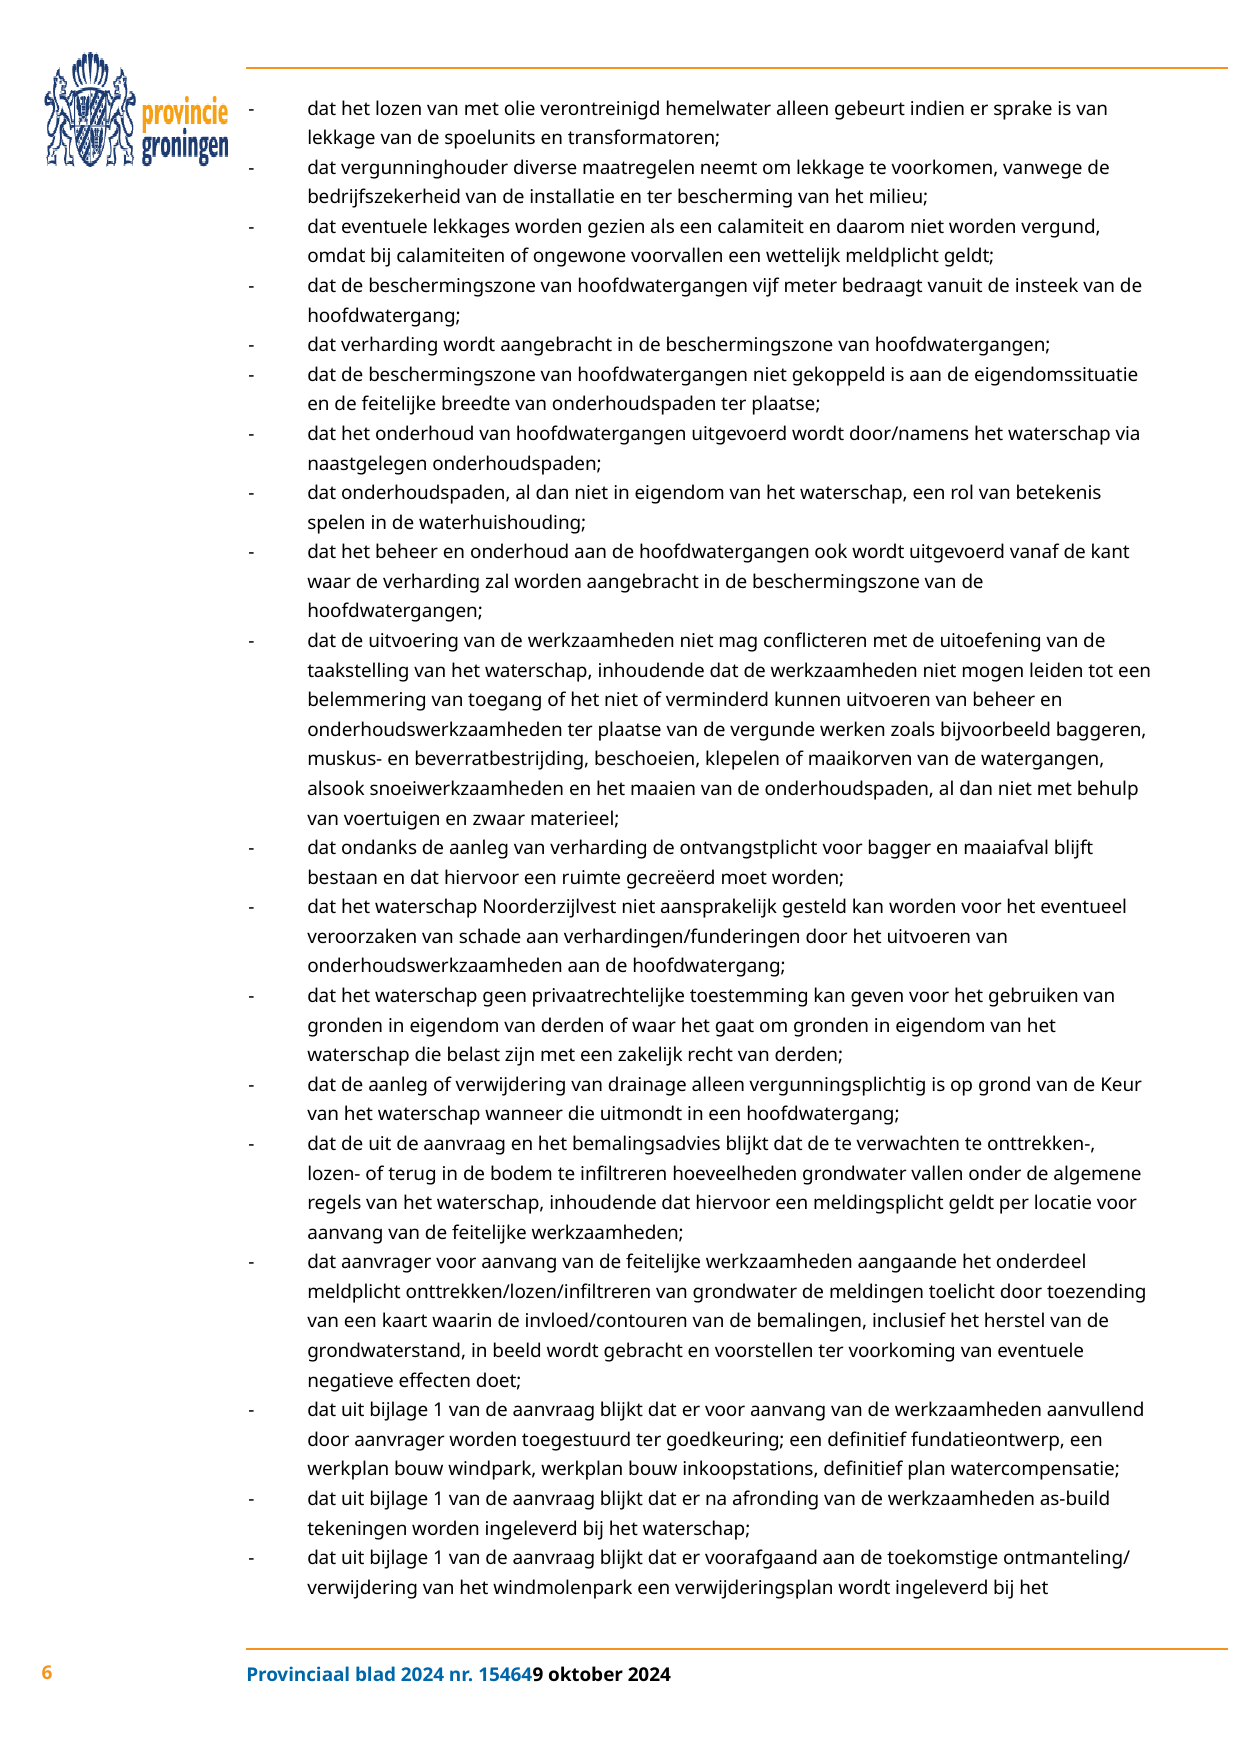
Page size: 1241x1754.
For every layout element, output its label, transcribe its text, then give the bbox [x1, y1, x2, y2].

list dat aanvrager voor aanvang van de feitelijke werkzaamheden aangaande het onderdeel meldplicht onttrekken/lozen/infiltreren van grondwater de meldingen toelicht door toezending van een kaart waarin de invloed/contouren van de bemalingen, inclusief het herstel van de grondwaterstand, in beeld wordt gebracht en voorstellen ter voorkoming van eventuele negatieve effecten doet; [248, 1248, 1152, 1393]
picture [41, 47, 231, 172]
list dat onderhoudspaden, al dan niet in eigendom van het waterschap, een rol van betekenis spelen in de waterhuishouding; [248, 479, 1152, 535]
list dat eventuele lekkages worden gezien als een calamiteit en daarom niet worden vergund, omdat bij calamiteiten of ongewone voorvallen een wettelijk meldplicht geldt; [248, 213, 1152, 268]
list dat uit bijlage 1 van de aanvraag blijkt dat er na afronding van de werkzaamheden as-build tekeningen worden ingeleverd bij het waterschap; [248, 1485, 1152, 1541]
list dat vergunninghouder diverse maatregelen neemt om lekkage te voorkomen, vanwege de bedrijfszekerheid van de installatie en ter bescherming van het milieu; [248, 154, 1152, 209]
list dat de beschermingszone van hoofdwatergangen vijf meter bedraagt vanuit de insteek van de hoofdwatergang; [248, 272, 1152, 328]
list dat de aanleg of verwijdering van drainage alleen vergunningsplichtig is op grond van de Keur van het waterschap wanneer die uitmondt in een hoofdwatergang; [248, 1071, 1152, 1126]
list dat het lozen van met olie verontreinigd hemelwater alleen gebeurt indien er sprake is van lekkage van de spoelunits en transformatoren; [248, 95, 1152, 150]
list dat de beschermingszone van hoofdwatergangen niet gekoppeld is aan de eigendomssituatie en de feitelijke breedte van onderhoudspaden ter plaatse; [248, 361, 1152, 416]
list dat verharding wordt aangebracht in de beschermingszone van hoofdwatergangen; [248, 331, 1152, 357]
list dat ondanks de aanleg van verharding de ontvangstplicht voor bagger en maaiafval blijft bestaan en dat hiervoor een ruimte gecreëerd moet worden; [248, 834, 1152, 890]
list dat het onderhoud van hoofdwatergangen uitgevoerd wordt door/namens het waterschap via naastgelegen onderhoudspaden; [248, 420, 1152, 476]
list dat uit bijlage 1 van de aanvraag blijkt dat er voor aanvang van de werkzaamheden aanvullend door aanvrager worden toegestuurd ter goedkeuring; een definitief fundatieontwerp, een werkplan bouw windpark, werkplan bouw inkoopstations, definitief plan watercompensatie; [248, 1396, 1152, 1481]
list dat uit bijlage 1 van de aanvraag blijkt dat er voorafgaand aan de toekomstige ontmanteling/ verwijdering van het windmolenpark een verwijderingsplan wordt ingeleverd bij het [248, 1544, 1152, 1600]
list dat de uit de aanvraag en het bemalingsadvies blijkt dat de te verwachten te onttrekken-, lozen- of terug in de bodem te infiltreren hoeveelheden grondwater vallen onder de algemene regels van het waterschap, inhoudende dat hiervoor een meldingsplicht geldt per locatie voor aanvang van de feitelijke werkzaamheden; [248, 1130, 1152, 1245]
list dat het waterschap Noorderzijlvest niet aansprakelijk gesteld kan worden voor het eventueel veroorzaken van schade aan verhardingen/funderingen door het uitvoeren van onderhoudswerkzaamheden aan de hoofdwatergang; [248, 893, 1152, 978]
list dat de uitvoering van de werkzaamheden niet mag conflicteren met de uitoefening van de taakstelling van het waterschap, inhoudende dat de werkzaamheden niet mogen leiden tot een belemmering van toegang of het niet of verminderd kunnen uitvoeren van beheer en onderhoudswerkzaamheden ter plaatse van de vergunde werken zoals bijvoorbeeld baggeren, muskus- en beverratbestrijding, beschoeien, klepelen of maaikorven van de watergangen, alsook snoeiwerkzaamheden en het maaien van de onderhoudspaden, al dan niet met behulp van voertuigen en zwaar materieel; [248, 627, 1152, 831]
list dat het waterschap geen privaatrechtelijke toestemming kan geven voor het gebruiken van gronden in eigendom van derden of waar het gaat om gronden in eigendom van het waterschap die belast zijn met een zakelijk recht van derden; [248, 982, 1152, 1067]
list dat het beheer en onderhoud aan de hoofdwatergangen ook wordt uitgevoerd vanaf de kant waar de verharding zal worden aangebracht in de beschermingszone van de hoofdwatergangen; [248, 538, 1152, 623]
